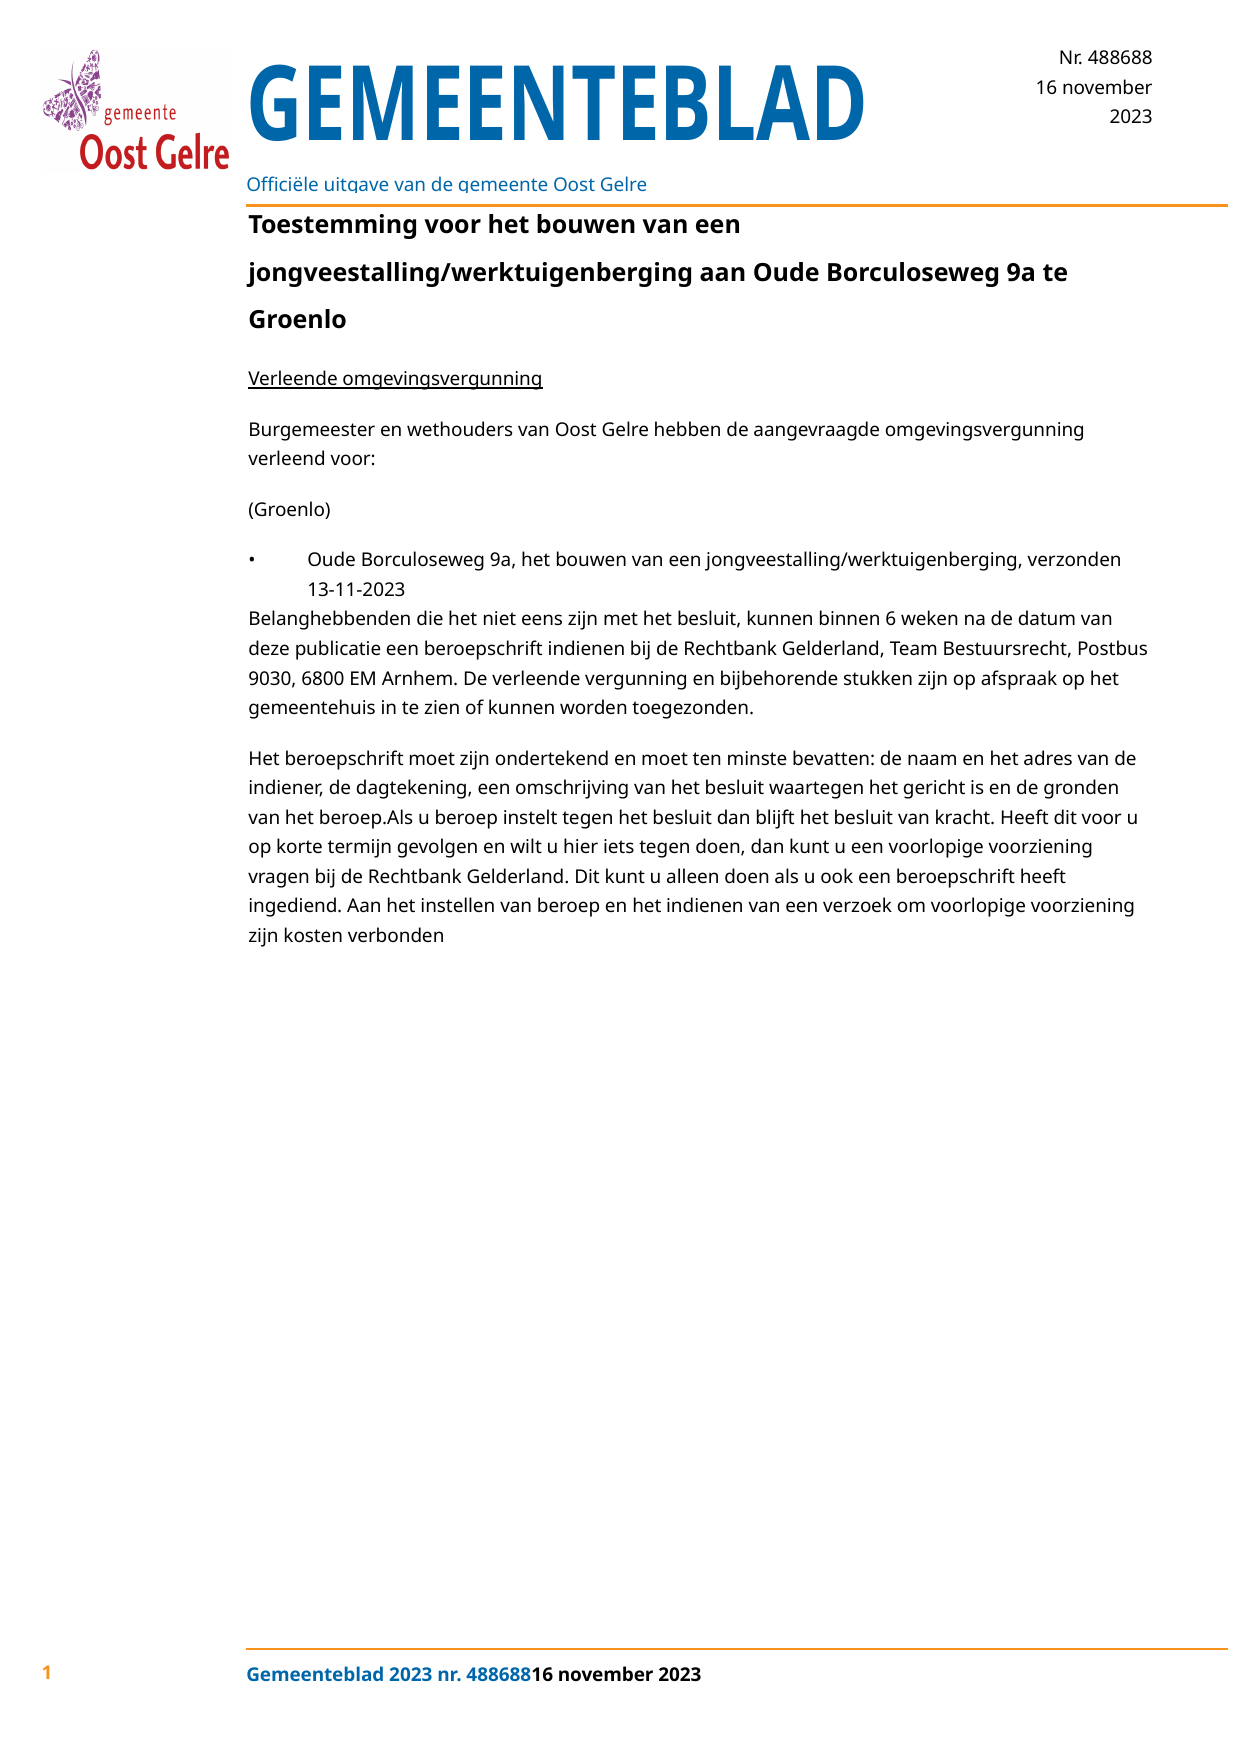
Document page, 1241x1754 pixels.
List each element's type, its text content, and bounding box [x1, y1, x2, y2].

text Verleende omgevingsvergunning [248, 366, 1152, 391]
text Het beroepschrift moet zijn ondertekend en moet ten minste bevatten: de naam en het adres van de indiener, de dagtekening, een omschrijving van het besluit waartegen het gericht is en de gronden van het beroep.Als u beroep instelt tegen het besluit dan blijft het besluit van kracht. Heeft dit voor u op korte termijn gevolgen en wilt u hier iets tegen doen, dan kunt u een voorlopige voorziening vragen bij de Rechtbank Gelderland. Dit kunt u alleen doen als u ook een beroepschrift heeft ingediend. Aan het instellen van beroep en het indienen van een verzoek om voorlopige voorziening zijn kosten verbonden [248, 745, 1152, 948]
text (Groenlo) [248, 496, 1152, 522]
text Burgemeester en wethouders van Oost Gelre hebben de aangevraagde omgevingsvergunning verleend voor: [248, 416, 1152, 471]
text Belanghebbenden die het niet eens zijn met het besluit, kunnen binnen 6 weken na de datum van deze publicatie een beroepschrift indienen bij de Rechtbank Gelderland, Team Bestuursrecht, Postbus 9030, 6800 EM Arnhem. De verleende vergunning en bijbehorende stukken zijn op afspraak op het gemeentehuis in te zien of kunnen worden toegezonden. [248, 606, 1152, 720]
list Oude Borculoseweg 9a, het bouwen van een jongveestalling/werktuigenberging, verzonden 13-11-2023 [248, 546, 1152, 602]
text Toestemming voor het bouwen van een jongveestalling/werktuigenberging aan Oude Borculoseweg 9a te Groenlo [248, 207, 1152, 336]
picture [41, 47, 231, 172]
